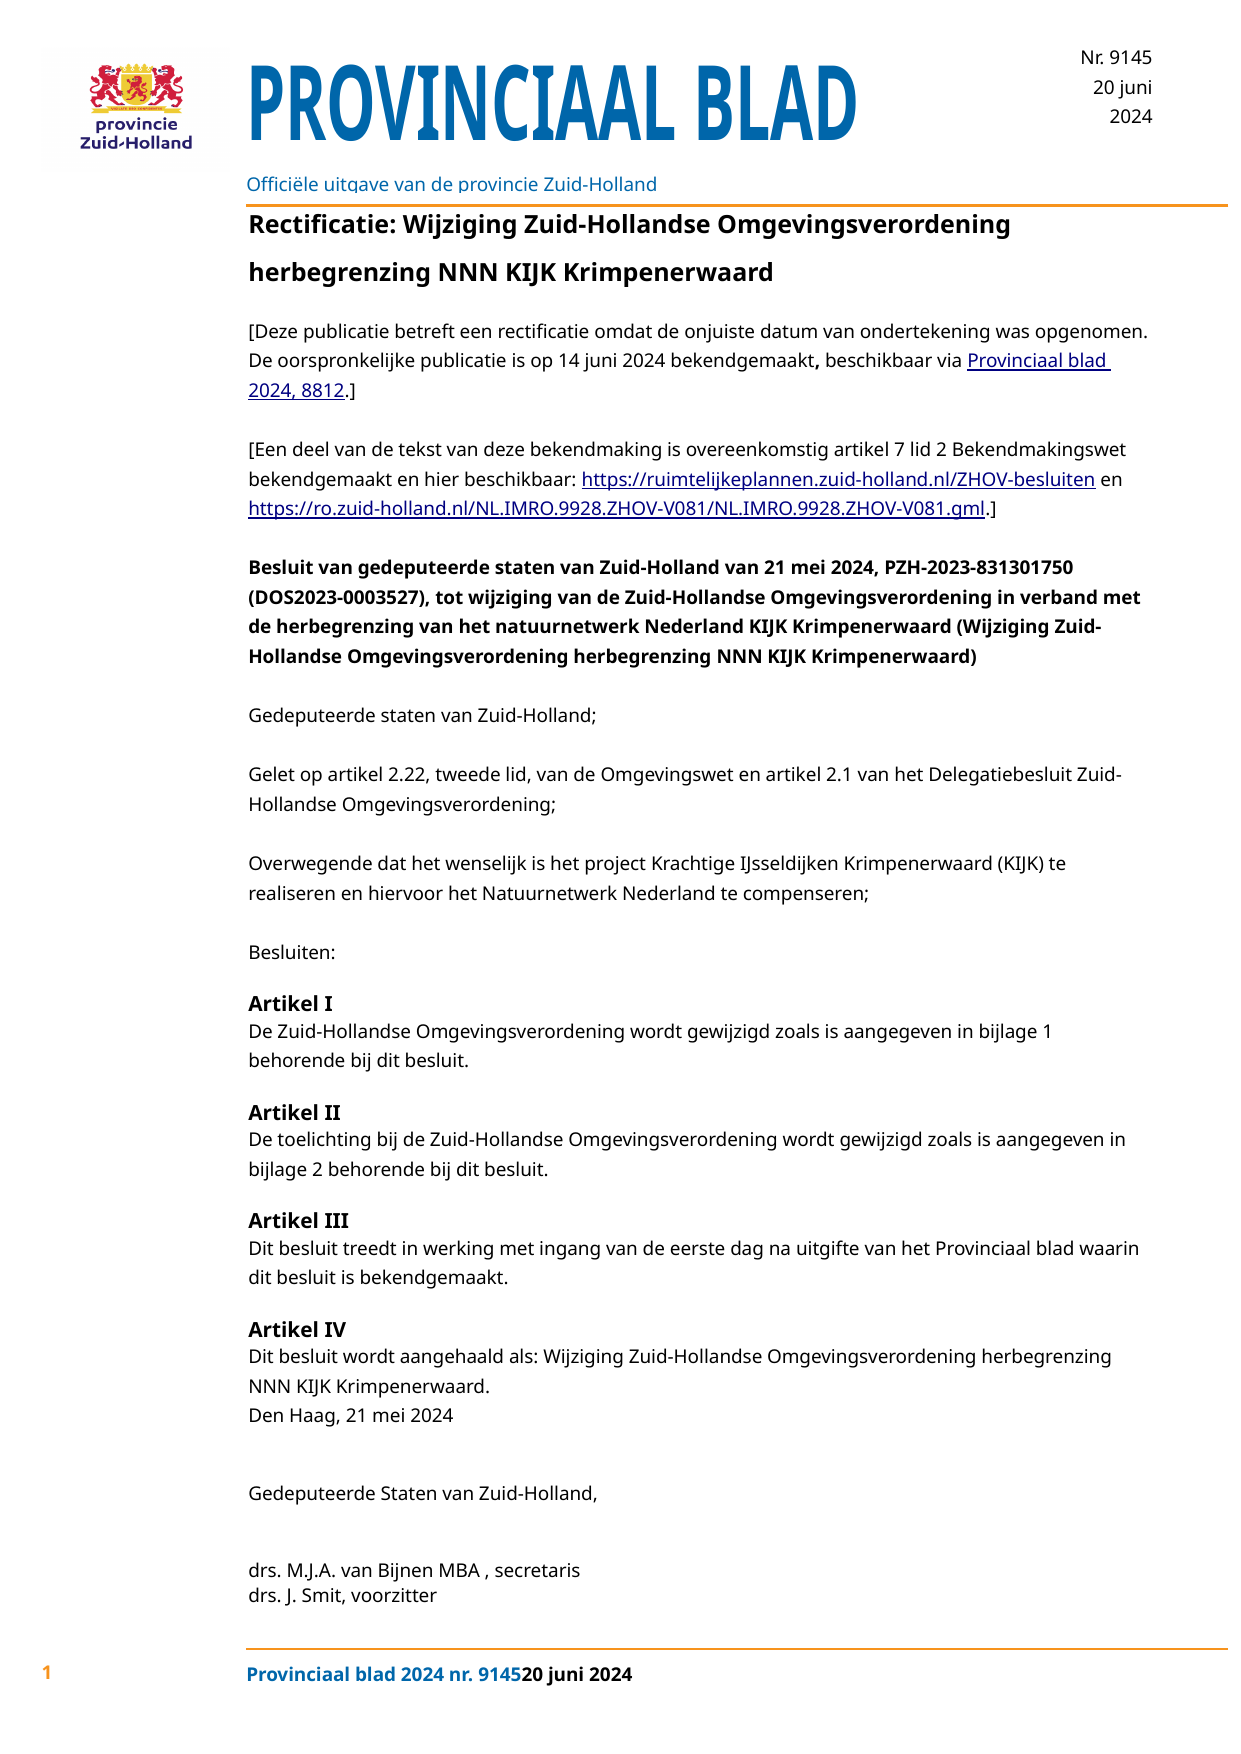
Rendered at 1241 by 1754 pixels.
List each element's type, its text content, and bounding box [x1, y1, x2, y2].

text Artikel II [248, 1098, 1152, 1126]
text Besluiten: [248, 939, 1152, 965]
text Gedeputeerde Staten van Zuid-Holland, [248, 1480, 1152, 1505]
text Artikel IV [248, 1315, 1152, 1343]
text drs. M.J.A. van Bijnen MBA , secretaris [248, 1557, 1152, 1583]
text De toelichting bij de Zuid-Hollandse Omgevingsverordening wordt gewijzigd zoals is aangegeven in bijlage 2 behorende bij dit besluit. [248, 1126, 1152, 1182]
text Dit besluit wordt aangehaald als: Wijziging Zuid-Hollandse Omgevingsverordening herbegrenzing NNN KIJK Krimpenerwaard. [248, 1343, 1152, 1399]
text Artikel III [248, 1206, 1152, 1235]
text Den Haag, 21 mei 2024 [248, 1402, 1152, 1428]
text Artikel I [248, 989, 1152, 1018]
text De Zuid-Hollandse Omgevingsverordening wordt gewijzigd zoals is aangegeven in bijlage 1 behorende bij dit besluit. [248, 1018, 1152, 1073]
text Besluit van gedeputeerde staten van Zuid-Holland van 21 mei 2024, PZH-2023-831301750 (DOS2023-0003527), tot wijziging van de Zuid-Hollandse Omgevingsverordening in verband met de herbegrenzing van het natuurnetwerk Nederland KIJK Krimpenerwaard (Wijziging Zuid-Hollandse Omgevingsverordening herbegrenzing NNN KIJK Krimpenerwaard) [248, 554, 1152, 669]
text Gedeputeerde staten van Zuid-Holland; [248, 702, 1152, 728]
text [Een deel van de tekst van deze bekendmaking is overeenkomstig artikel 7 lid 2 Bekendmakingswet bekendgemaakt en hier beschikbaar: https://ruimtelijkeplannen.zuid-holland.nl/ZHOV-besluiten en https://ro.zuid-holland.nl/NL.IMRO.9928.ZHOV-V081/NL.IMRO.9928.ZHOV-V081.gml.] [248, 436, 1152, 521]
text [Deze publicatie betreft een rectificatie omdat de onjuiste datum van ondertekening was opgenomen. De oorspronkelijke publicatie is op 14 juni 2024 bekendgemaakt, beschikbaar via Provinciaal blad 2024, 8812.] [248, 318, 1152, 403]
text Dit besluit treedt in werking met ingang van de eerste dag na uitgifte van het Provinciaal blad waarin dit besluit is bekendgemaakt. [248, 1235, 1152, 1290]
text drs. J. Smit, voorzitter [248, 1583, 1152, 1608]
text Gelet op artikel 2.22, tweede lid, van de Omgevingswet en artikel 2.1 van het Delegatiebesluit Zuid-Hollandse Omgevingsverordening; [248, 762, 1152, 817]
text Overwegende dat het wenselijk is het project Krachtige IJsseldijken Krimpenerwaard (KIJK) te realiseren en hiervoor het Natuurnetwerk Nederland te compenseren; [248, 850, 1152, 906]
picture [41, 47, 231, 172]
text Rectificatie: Wijziging Zuid-Hollandse Omgevingsverordening herbegrenzing NNN KIJK Krimpenerwaard [248, 207, 1152, 288]
